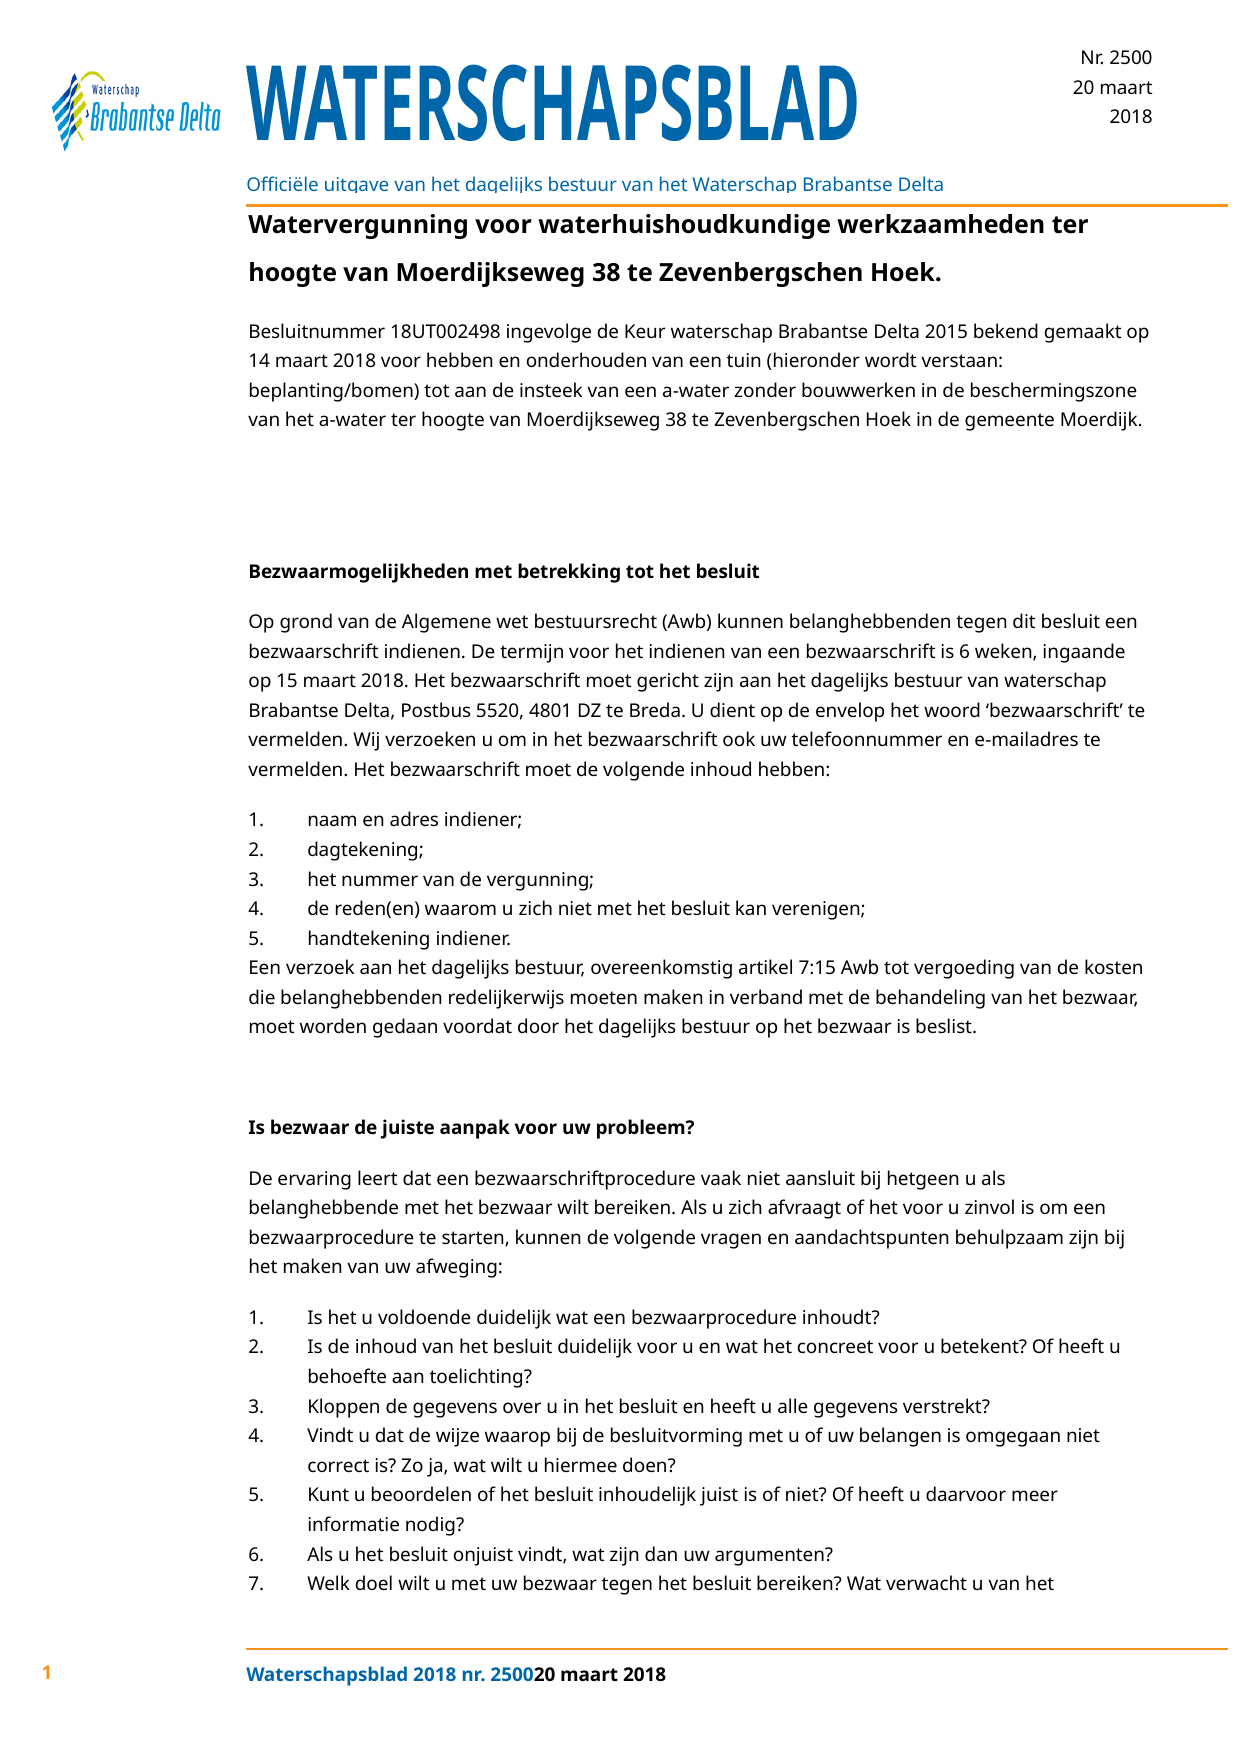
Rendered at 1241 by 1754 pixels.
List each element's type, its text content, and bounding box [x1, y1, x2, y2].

text Een verzoek aan het dagelijks bestuur, overeenkomstig artikel 7:15 Awb tot vergoeding van de kosten die belanghebbenden redelijkerwijs moeten maken in verband met de behandeling van het bezwaar, moet worden gedaan voordat door het dagelijks bestuur op het bezwaar is beslist. [248, 954, 1152, 1039]
list Als u het besluit onjuist vindt, wat zijn dan uw argumenten? [248, 1541, 1152, 1567]
list Is het u voldoende duidelijk wat een bezwaarprocedure inhoudt? [248, 1304, 1152, 1330]
list Vindt u dat de wijze waarop bij de besluitvorming met u of uw belangen is omgegaan niet correct is? Zo ja, wat wilt u hiermee doen? [248, 1422, 1152, 1478]
text Bezwaarmogelijkheden met betrekking tot het besluit [248, 558, 1152, 584]
list Kloppen de gegevens over u in het besluit en heeft u alle gegevens verstrekt? [248, 1393, 1152, 1419]
text Besluitnummer 18UT002498 ingevolge de Keur waterschap Brabantse Delta 2015 bekend gemaakt op 14 maart 2018 voor hebben en onderhouden van een tuin (hieronder wordt verstaan: beplanting/bomen) tot aan de insteek van een a-water zonder bouwwerken in de beschermingszone van het a-water ter hoogte van Moerdijkseweg 38 te Zevenbergschen Hoek in de gemeente Moerdijk. [248, 318, 1152, 432]
list handtekening indiener. [248, 925, 1152, 951]
text Watervergunning voor waterhuishoudkundige werkzaamheden ter hoogte van Moerdijkseweg 38 te Zevenbergschen Hoek. [248, 207, 1152, 288]
list Welk doel wilt u met uw bezwaar tegen het besluit bereiken? Wat verwacht u van het [248, 1570, 1152, 1596]
picture [41, 47, 231, 172]
list Kunt u beoordelen of het besluit inhoudelijk juist is of niet? Of heeft u daarvoor meer informatie nodig? [248, 1482, 1152, 1537]
list Is de inhoud van het besluit duidelijk voor u en wat het concreet voor u betekent? Of heeft u behoefte aan toelichting? [248, 1334, 1152, 1389]
text De ervaring leert dat een bezwaarschriftprocedure vaak niet aansluit bij hetgeen u als belanghebbende met het bezwaar wilt bereiken. Als u zich afvraagt of het voor u zinvol is om een bezwaarprocedure te starten, kunnen de volgende vragen en aandachtspunten behulpzaam zijn bij het maken van uw afweging: [248, 1165, 1152, 1279]
text Op grond van de Algemene wet bestuursrecht (Awb) kunnen belanghebbenden tegen dit besluit een bezwaarschrift indienen. De termijn voor het indienen van een bezwaarschrift is 6 weken, ingaande op 15 maart 2018. Het bezwaarschrift moet gericht zijn aan het dagelijks bestuur van waterschap Brabantse Delta, Postbus 5520, 4801 DZ te Breda. U dient op de envelop het woord ‘bezwaarschrift’ te vermelden. Wij verzoeken u om in het bezwaarschrift ook uw telefoonnummer en e‑mailadres te vermelden. Het bezwaarschrift moet de volgende inhoud hebben: [248, 608, 1152, 782]
text Is bezwaar de juiste aanpak voor uw probleem? [248, 1114, 1152, 1140]
list de reden(en) waarom u zich niet met het besluit kan verenigen; [248, 895, 1152, 921]
list het nummer van de vergunning; [248, 866, 1152, 892]
list dagtekening; [248, 836, 1152, 862]
list naam en adres indiener; [248, 807, 1152, 832]
